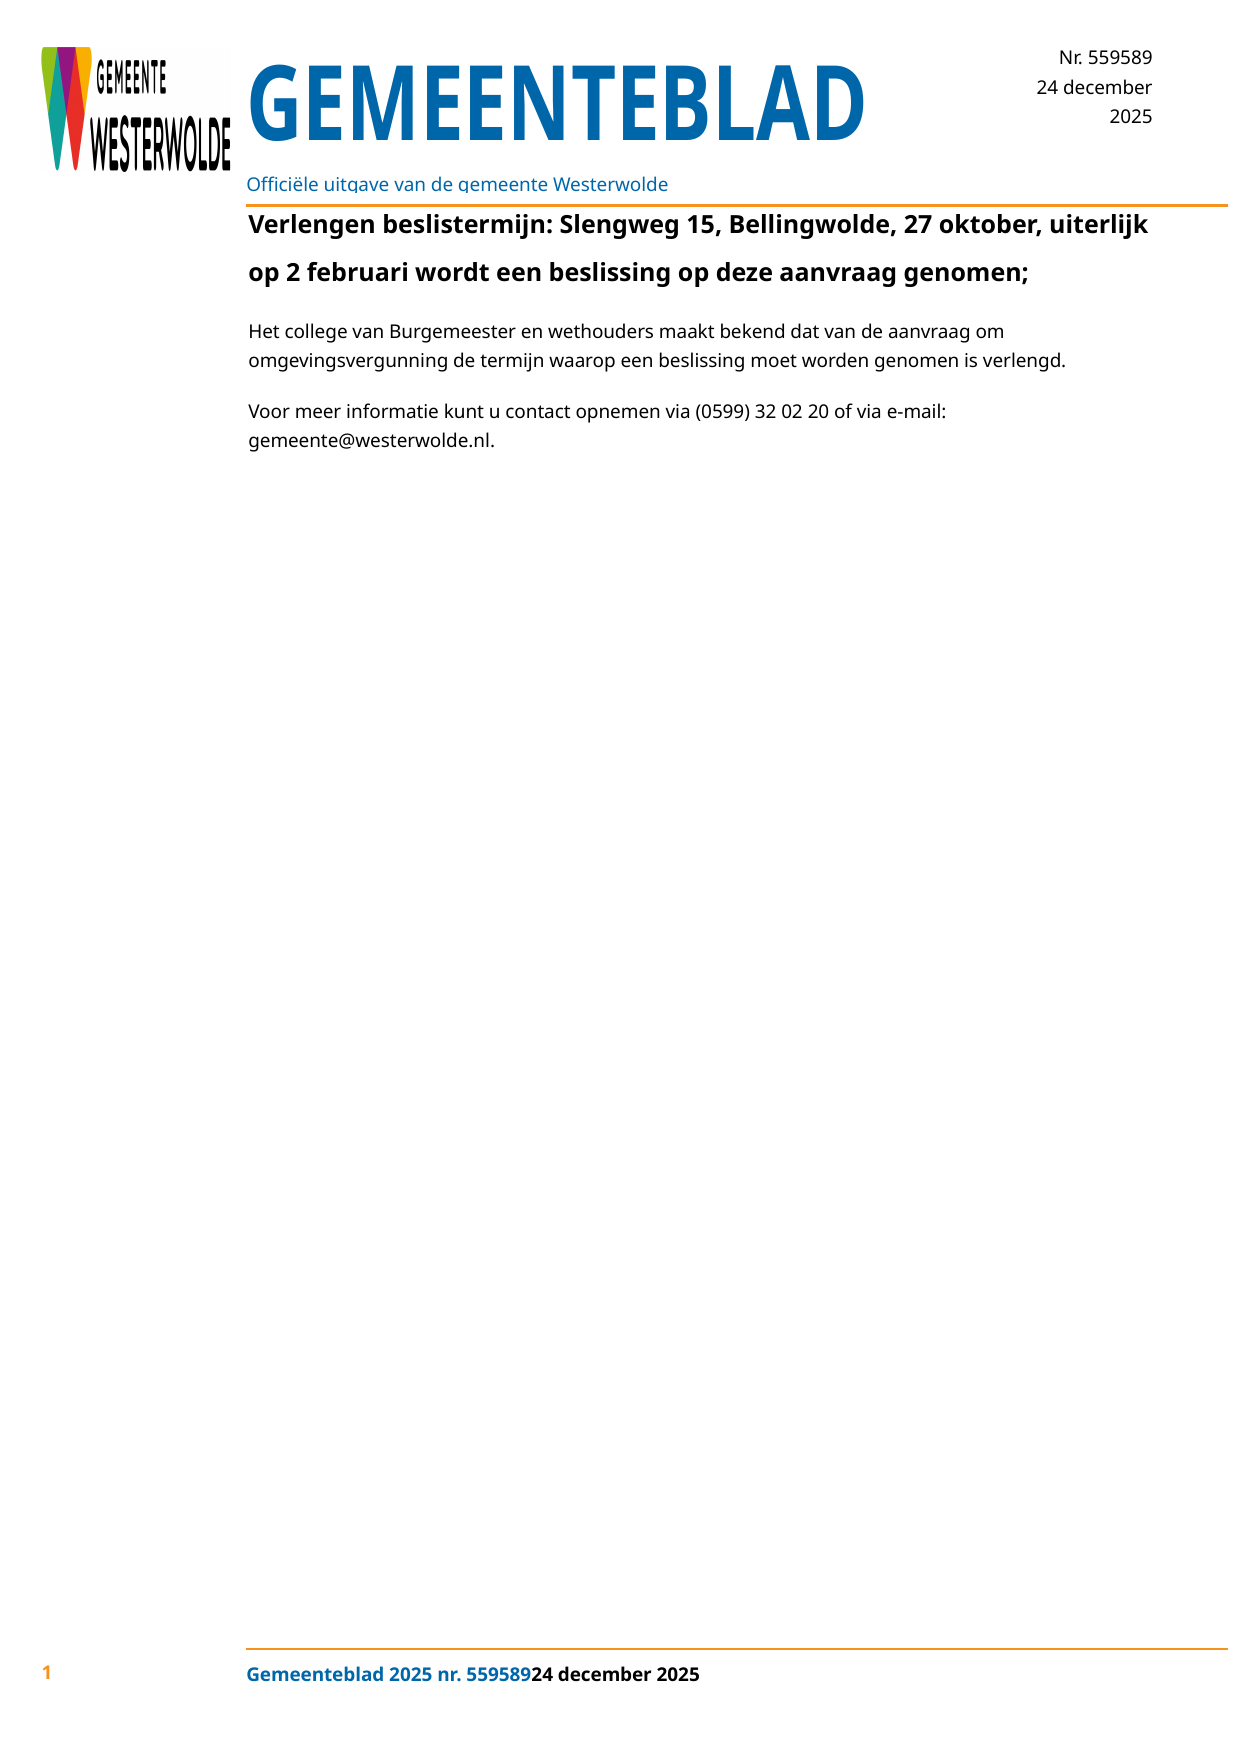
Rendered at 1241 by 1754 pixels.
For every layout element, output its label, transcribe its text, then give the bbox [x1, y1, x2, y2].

text Voor meer informatie kunt u contact opnemen via (0599) 32 02 20 of via e-mail: gemeente@westerwolde.nl. [248, 398, 1152, 453]
text Het college van Burgemeester en wethouders maakt bekend dat van de aanvraag om omgevingsvergunning de termijn waarop een beslissing moet worden genomen is verlengd. [248, 318, 1152, 373]
picture [41, 47, 231, 172]
text Verlengen beslistermijn: Slengweg 15, Bellingwolde, 27 oktober, uiterlijk op 2 februari wordt een beslissing op deze aanvraag genomen; [248, 207, 1152, 288]
